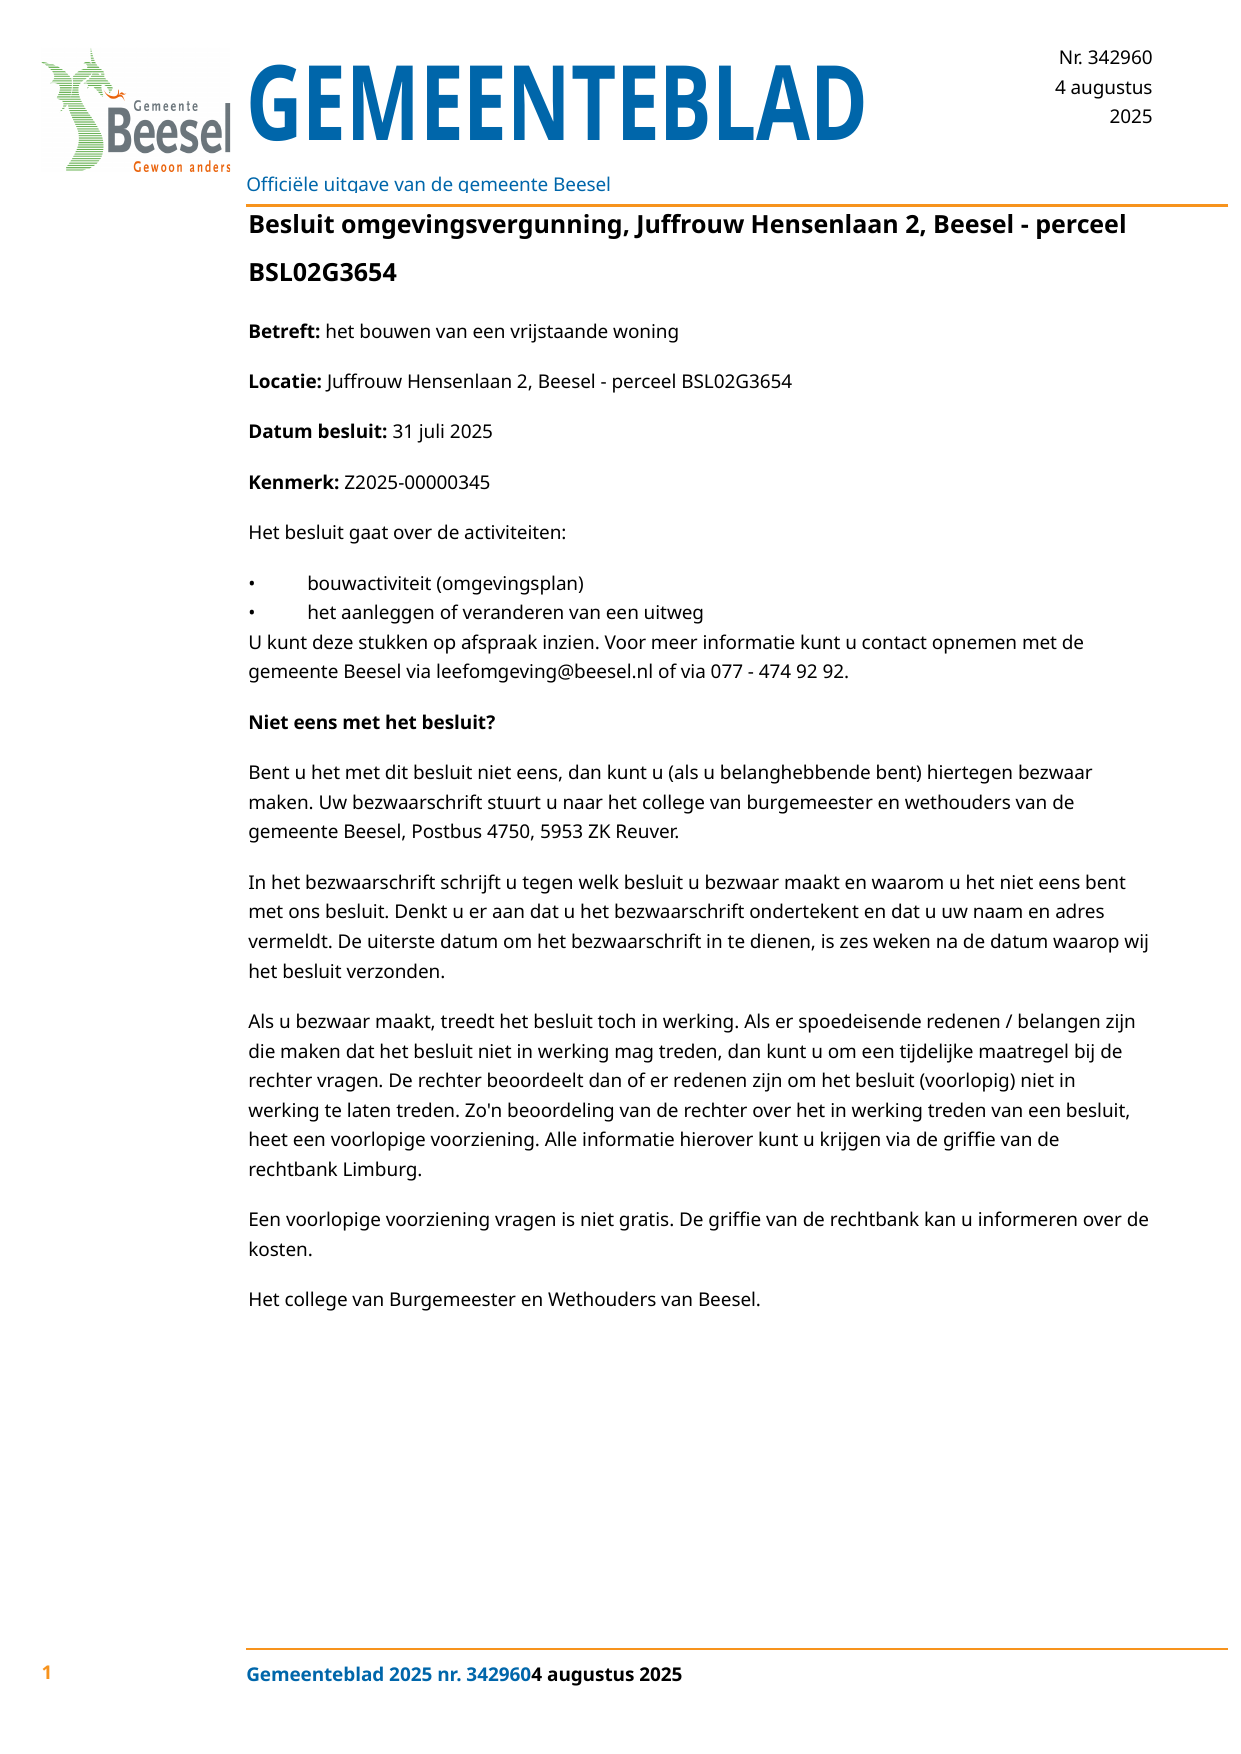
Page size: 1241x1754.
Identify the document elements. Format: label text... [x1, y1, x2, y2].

text Locatie: Juffrouw Hensenlaan 2, Beesel - perceel BSL02G3654 [248, 368, 1152, 394]
text Als u bezwaar maakt, treedt het besluit toch in werking. Als er spoedeisende redenen / belangen zijn die maken dat het besluit niet in werking mag treden, dan kunt u om een tijdelijke maatregel bij de rechter vragen. De rechter beoordeelt dan of er redenen zijn om het besluit (voorlopig) niet in werking te laten treden. Zo'n beoordeling van de rechter over het in werking treden van een besluit, heet een voorlopige voorziening. Alle informatie hierover kunt u krijgen via de griffie van de rechtbank Limburg. [248, 1008, 1152, 1182]
text Besluit omgevingsvergunning, Juffrouw Hensenlaan 2, Beesel - perceel BSL02G3654 [248, 207, 1152, 288]
list het aanleggen of veranderen van een uitweg [248, 599, 1152, 625]
text Datum besluit: 31 juli 2025 [248, 419, 1152, 444]
text Het college van Burgemeester en Wethouders van Beesel. [248, 1287, 1152, 1312]
text Een voorlopige voorziening vragen is niet gratis. De griffie van de rechtbank kan u informeren over de kosten. [248, 1207, 1152, 1262]
text Het besluit gaat over de activiteiten: [248, 519, 1152, 545]
text Bent u het met dit besluit niet eens, dan kunt u (als u belanghebbende bent) hiertegen bezwaar maken. Uw bezwaarschrift stuurt u naar het college van burgemeester en wethouders van de gemeente Beesel, Postbus 4750, 5953 ZK Reuver. [248, 759, 1152, 844]
text Niet eens met het besluit? [248, 709, 1152, 735]
list bouwactiviteit (omgevingsplan) [248, 570, 1152, 596]
picture [41, 47, 231, 172]
text In het bezwaarschrift schrijft u tegen welk besluit u bezwaar maakt en waarom u het niet eens bent met ons besluit. Denkt u er aan dat u het bezwaarschrift ondertekent en dat u uw naam en adres vermeldt. De uiterste datum om het bezwaarschrift in te dienen, is zes weken na de datum waarop wij het besluit verzonden. [248, 869, 1152, 984]
text U kunt deze stukken op afspraak inzien. Voor meer informatie kunt u contact opnemen met de gemeente Beesel via leefomgeving@beesel.nl of via 077 - 474 92 92. [248, 629, 1152, 684]
text Kenmerk: Z2025-00000345 [248, 469, 1152, 495]
text Betreft: het bouwen van een vrijstaande woning [248, 318, 1152, 344]
